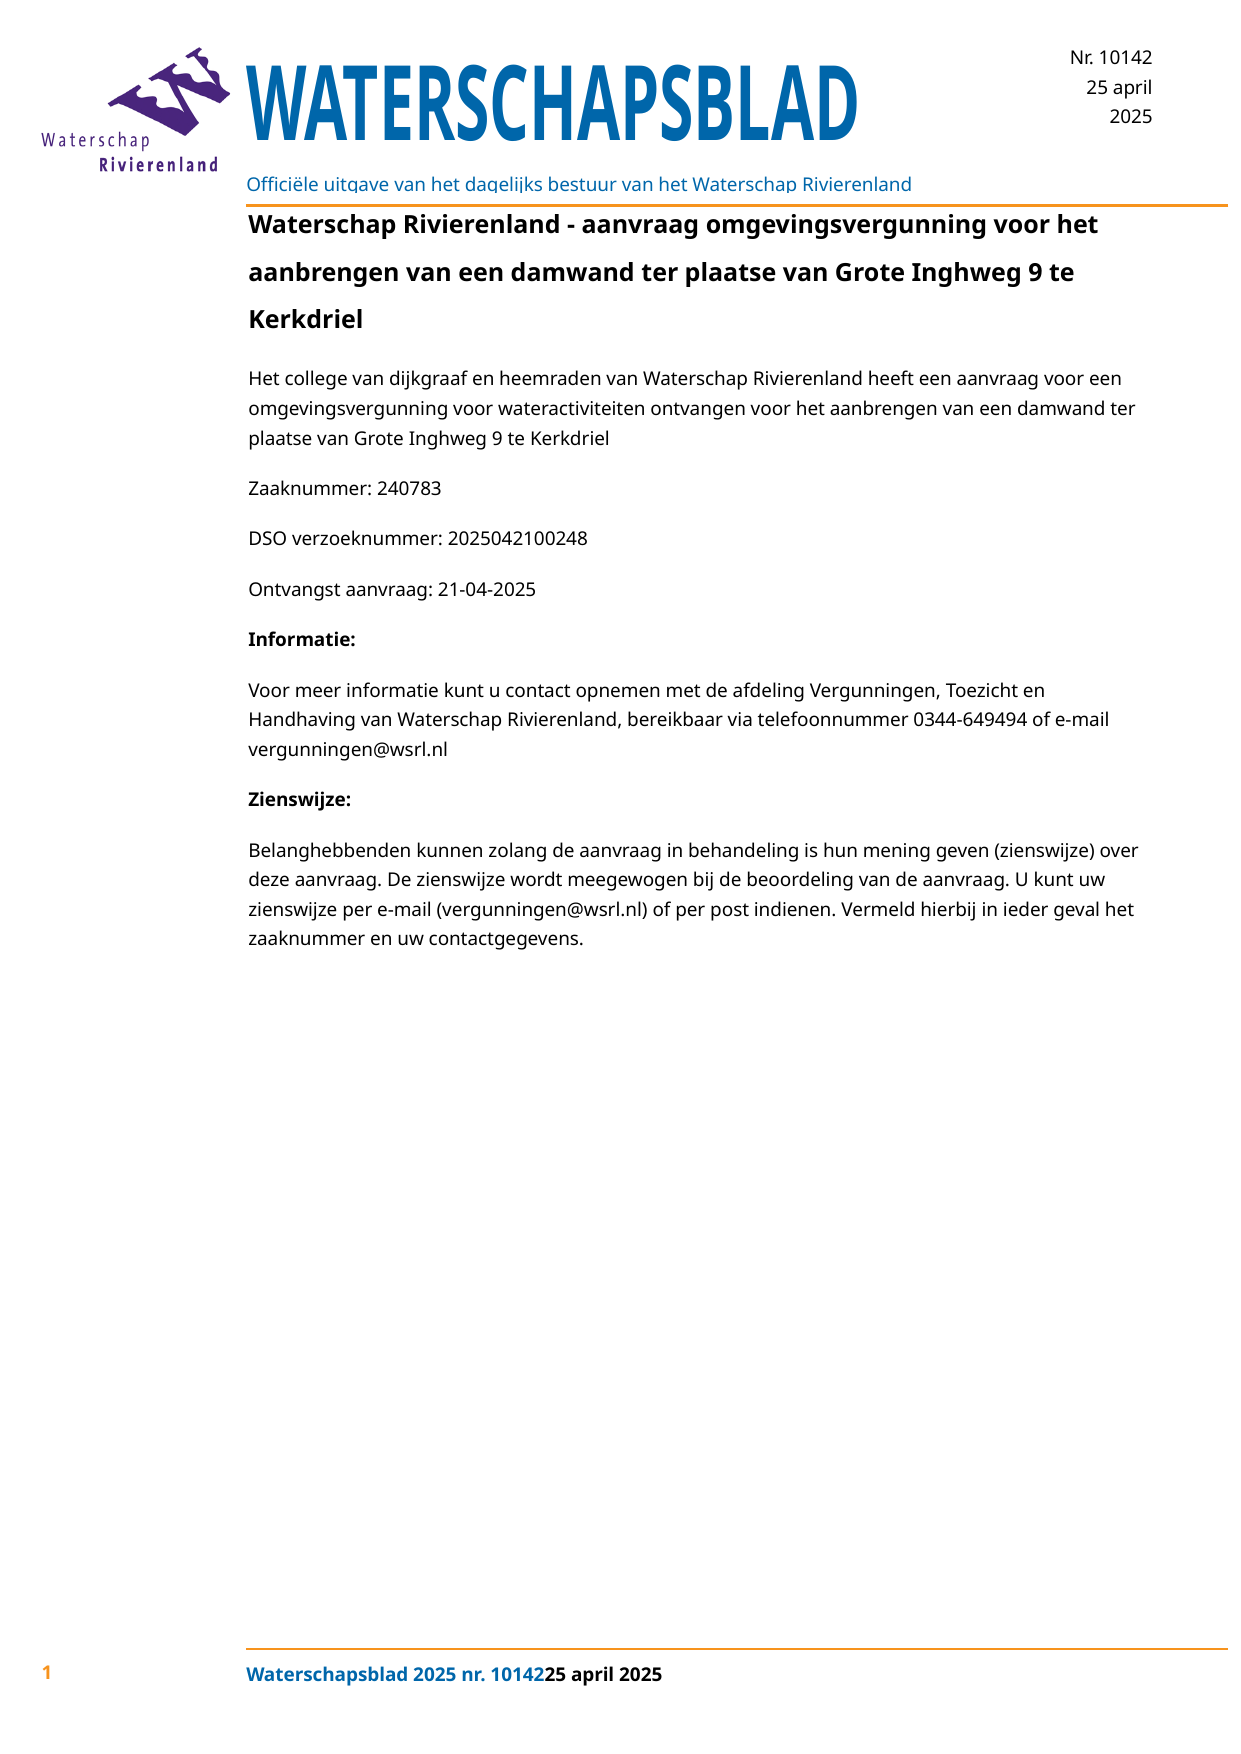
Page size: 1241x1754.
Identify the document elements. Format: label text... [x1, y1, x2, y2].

text Informatie: [248, 626, 1152, 652]
picture [41, 47, 231, 172]
text Zaaknummer: 240783 [248, 475, 1152, 501]
text DSO verzoeknummer: 2025042100248 [248, 526, 1152, 551]
text Belanghebbenden kunnen zolang de aanvraag in behandeling is hun mening geven (zienswijze) over deze aanvraag. De zienswijze wordt meegewogen bij de beoordeling van de aanvraag. U kunt uw zienswijze per e-mail (vergunningen@wsrl.nl) of per post indienen. Vermeld hierbij in ieder geval het zaaknummer en uw contactgegevens. [248, 837, 1152, 951]
text Het college van dijkgraaf en heemraden van Waterschap Rivierenland heeft een aanvraag voor een omgevingsvergunning voor wateractiviteiten ontvangen voor het aanbrengen van een damwand ter plaatse van Grote Inghweg 9 te Kerkdriel [248, 366, 1152, 450]
text Ontvangst aanvraag: 21-04-2025 [248, 576, 1152, 602]
text Voor meer informatie kunt u contact opnemen met de afdeling Vergunningen, Toezicht en Handhaving van Waterschap Rivierenland, bereikbaar via telefoonnummer 0344-649494 of e-mail vergunningen@wsrl.nl [248, 677, 1152, 762]
text Zienswijze: [248, 786, 1152, 812]
text Waterschap Rivierenland - aanvraag omgevingsvergunning voor het aanbrengen van een damwand ter plaatse van Grote Inghweg 9 te Kerkdriel [248, 207, 1152, 336]
